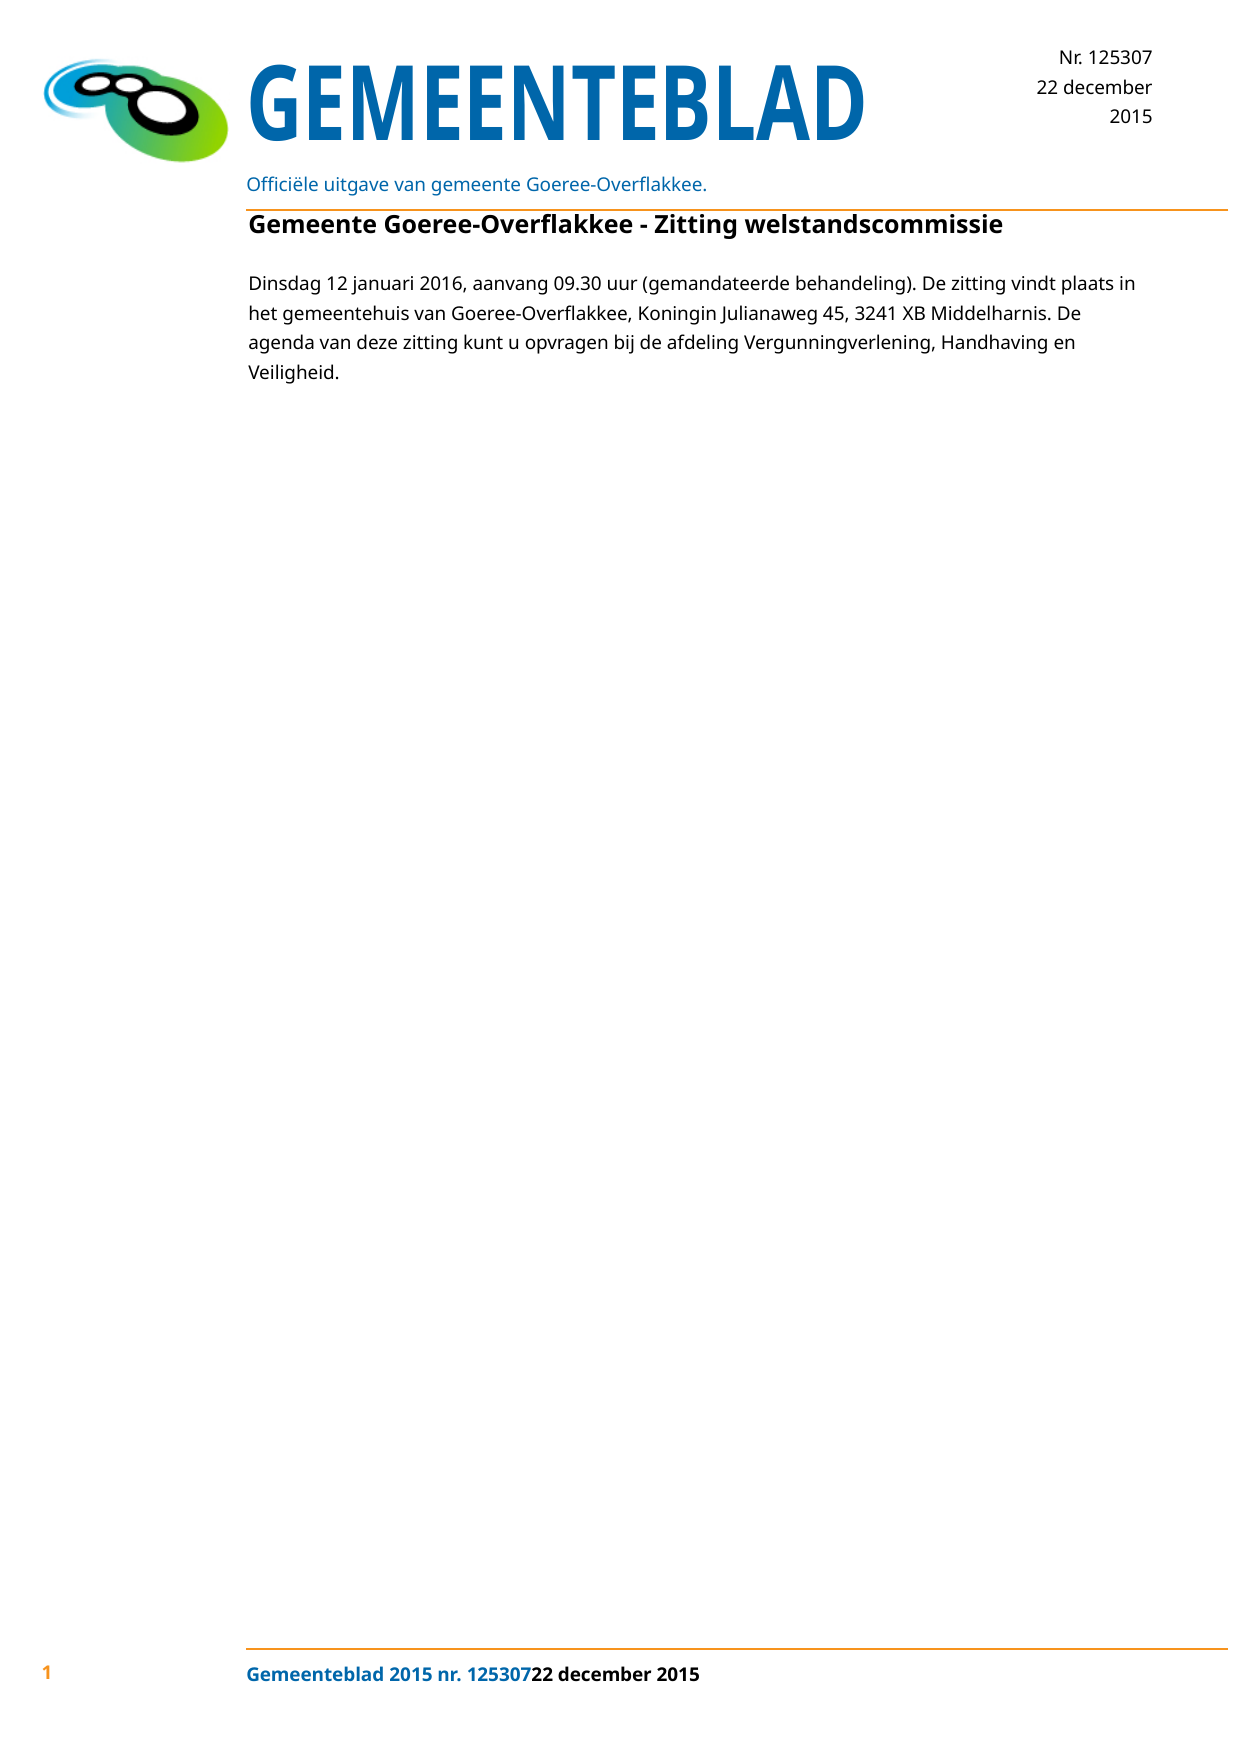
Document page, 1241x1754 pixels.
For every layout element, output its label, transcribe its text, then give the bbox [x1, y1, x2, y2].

text Gemeente Goeree-Overflakkee - Zitting welstandscommissie [248, 211, 1152, 241]
picture [41, 47, 231, 172]
text Dinsdag 12 januari 2016, aanvang 09.30 uur (gemandateerde behandeling). De zitting vindt plaats in het gemeentehuis van Goeree-Overflakkee, Koningin Julianaweg 45, 3241 XB Middelharnis. De agenda van deze zitting kunt u opvragen bij de afdeling Vergunningverlening, Handhaving en Veiligheid. [248, 270, 1152, 385]
